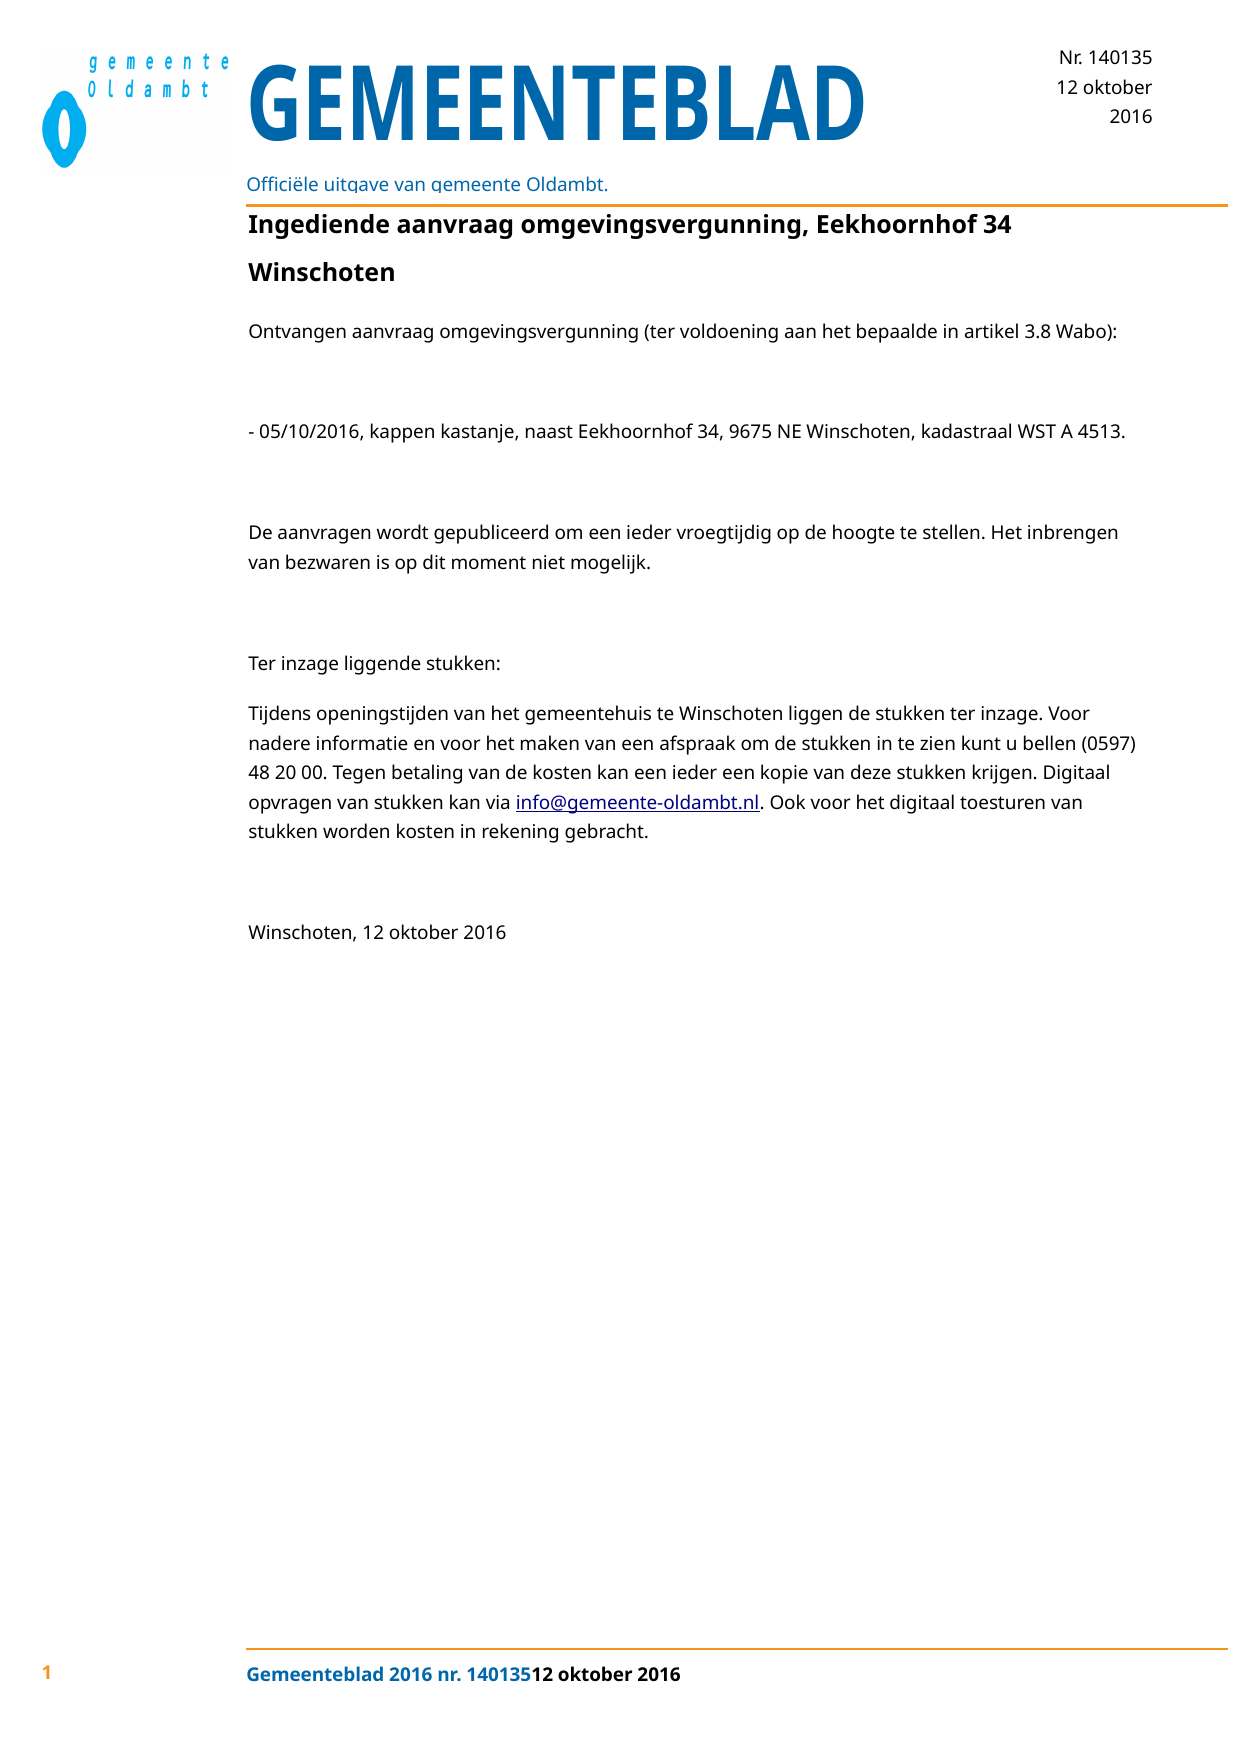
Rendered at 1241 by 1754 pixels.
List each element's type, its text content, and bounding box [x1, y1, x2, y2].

text Ter inzage liggende stukken: [248, 650, 1152, 676]
text Winschoten, 12 oktober 2016 [248, 919, 1152, 945]
text Ontvangen aanvraag omgevingsvergunning (ter voldoening aan het bepaalde in artikel 3.8 Wabo): [248, 318, 1152, 344]
text De aanvragen wordt gepubliceerd om een ieder vroegtijdig op de hoogte te stellen. Het inbrengen van bezwaren is op dit moment niet mogelijk. [248, 519, 1152, 575]
text Ingediende aanvraag omgevingsvergunning, Eekhoornhof 34 Winschoten [248, 207, 1152, 288]
text Tijdens openingstijden van het gemeentehuis te Winschoten liggen de stukken ter inzage. Voor nadere informatie en voor het maken van een afspraak om de stukken in te zien kunt u bellen (0597) 48 20 00. Tegen betaling van de kosten kan een ieder een kopie van deze stukken krijgen. Digitaal opvragen van stukken kan via info@gemeente-oldambt.nl. Ook voor het digitaal toesturen van stukken worden kosten in rekening gebracht. [248, 700, 1152, 844]
text - 05/10/2016, kappen kastanje, naast Eekhoornhof 34, 9675 NE Winschoten, kadastraal WST A 4513. [248, 419, 1152, 444]
picture [41, 47, 231, 172]
